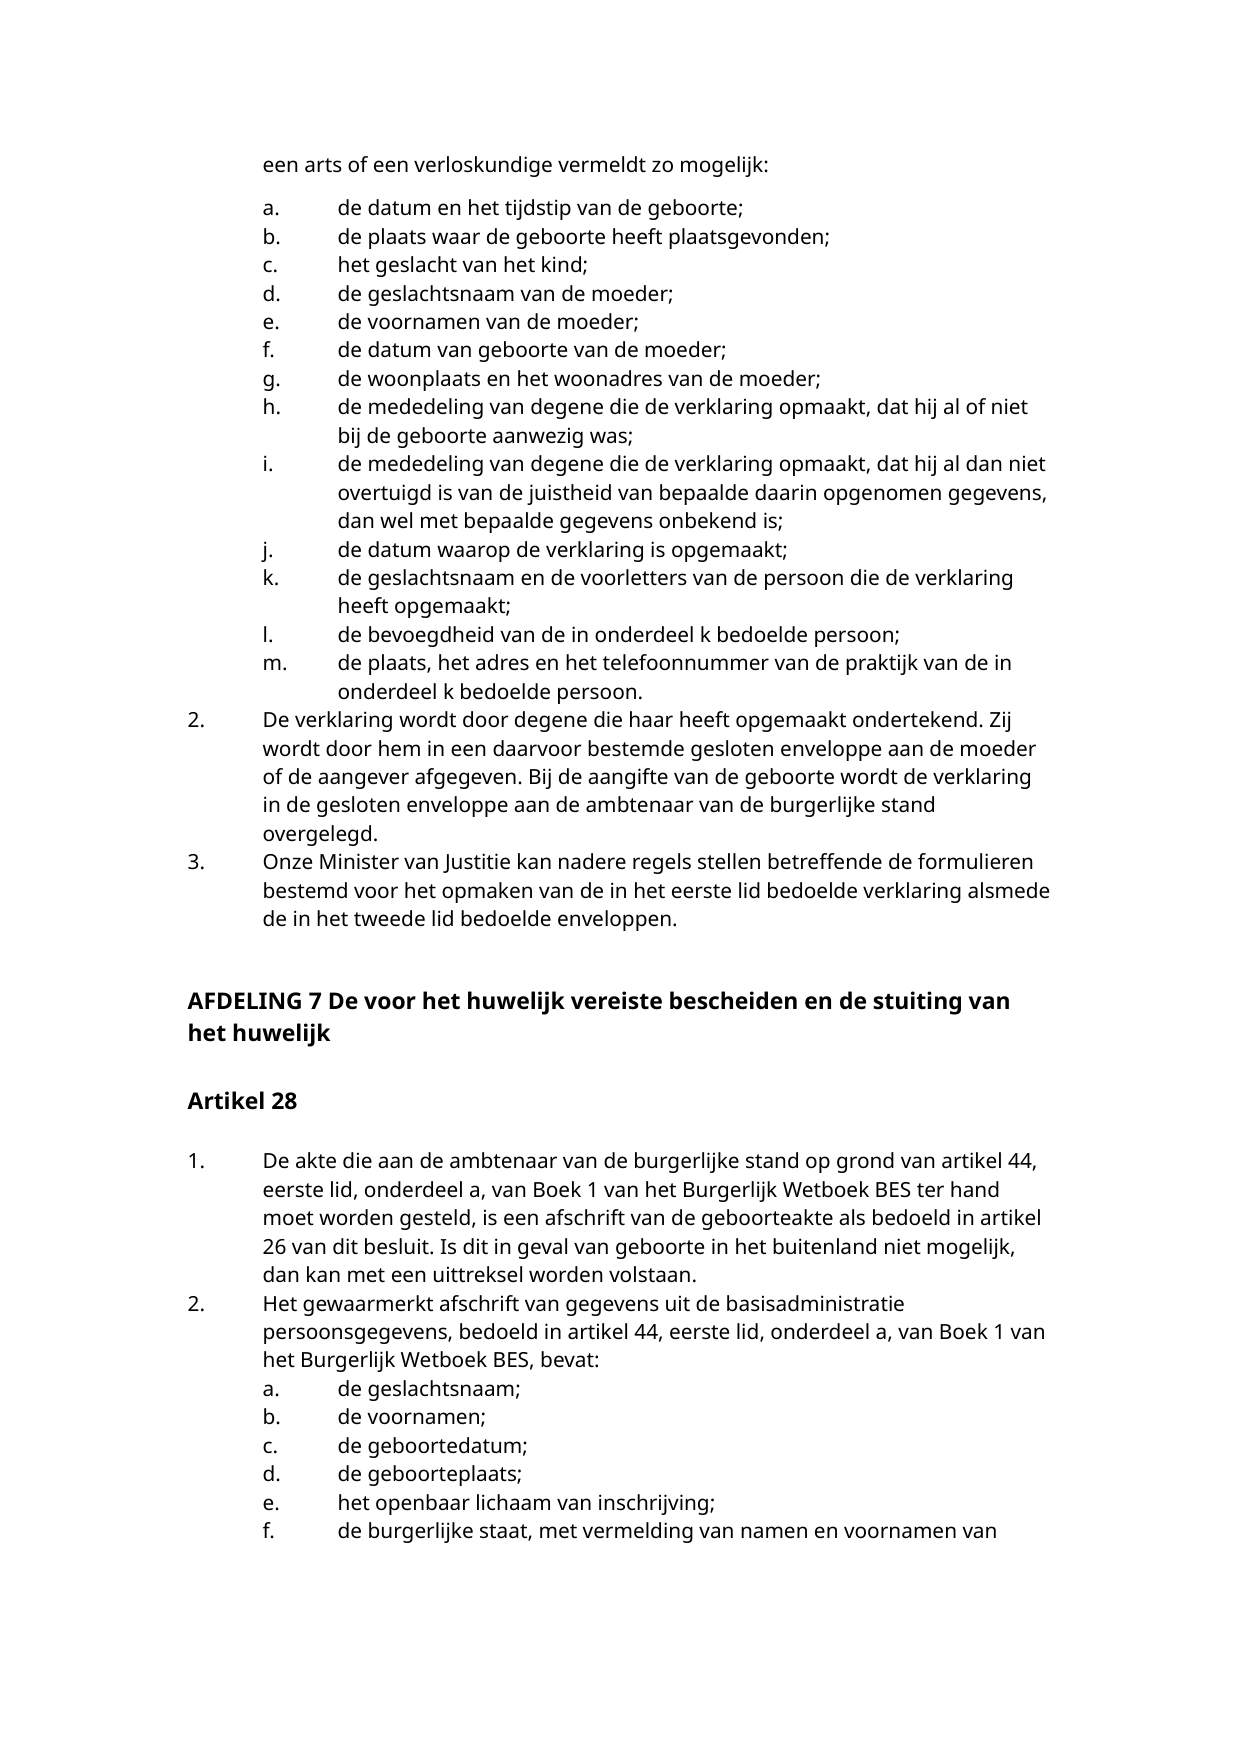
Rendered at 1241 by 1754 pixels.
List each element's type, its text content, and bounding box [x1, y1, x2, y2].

list de bevoegdheid van de in onderdeel k bedoelde persoon; [262, 620, 1053, 648]
list Het gewaarmerkt afschrift van gegevens uit de basisadministratie persoonsgegevens, bedoeld in artikel 44, eerste lid, onderdeel a, van Boek 1 van het Burgerlijk Wetboek BES, bevat: [187, 1289, 1053, 1374]
list een arts of een verloskundige vermeldt zo mogelijk: [187, 150, 1053, 178]
list de mededeling van degene die de verklaring opmaakt, dat hij al of niet bij de geboorte aanwezig was; [262, 392, 1053, 449]
list De verklaring wordt door degene die haar heeft opgemaakt ondertekend. Zij wordt door hem in een daarvoor bestemde gesloten enveloppe aan de moeder of de aangever afgegeven. Bij de aangifte van de geboorte wordt de verklaring in de gesloten enveloppe aan de ambtenaar van de burgerlijke stand overgelegd. [187, 705, 1053, 847]
list het geslacht van het kind; [262, 250, 1053, 279]
list de geslachtsnaam; [262, 1374, 1053, 1402]
subtitle AFDELING 7 De voor het huwelijk vereiste bescheiden en de stuiting van het huwelijk [187, 985, 1053, 1048]
list de datum waarop de verklaring is opgemaakt; [262, 535, 1053, 563]
list de geslachtsnaam en de voorletters van de persoon die de verklaring heeft opgemaakt; [262, 563, 1053, 620]
list Onze Minister van Justitie kan nadere regels stellen betreffende de formulieren bestemd voor het opmaken van de in het eerste lid bedoelde verklaring alsmede de in het tweede lid bedoelde enveloppen. [187, 847, 1053, 933]
list de voornamen van de moeder; [262, 307, 1053, 336]
list de plaats, het adres en het telefoonnummer van de praktijk van de in onderdeel k bedoelde persoon. [262, 648, 1053, 705]
list de woonplaats en het woonadres van de moeder; [262, 364, 1053, 392]
list de plaats waar de geboorte heeft plaatsgevonden; [262, 222, 1053, 250]
list de geboortedatum; [262, 1431, 1053, 1459]
list de geboorteplaats; [262, 1459, 1053, 1488]
list De akte die aan de ambtenaar van de burgerlijke stand op grond van artikel 44, eerste lid, onderdeel a, van Boek 1 van het Burgerlijk Wetboek BES ter hand moet worden gesteld, is een afschrift van de geboorteakte als bedoeld in artikel 26 van dit besluit. Is dit in geval van geboorte in het buitenland niet mogelijk, dan kan met een uittreksel worden volstaan. [187, 1147, 1053, 1289]
subtitle Artikel 28 [187, 1085, 1053, 1117]
list de geslachtsnaam van de moeder; [262, 279, 1053, 307]
list de burgerlijke staat, met vermelding van namen en voornamen van [262, 1516, 1053, 1545]
list de voornamen; [262, 1402, 1053, 1431]
list de mededeling van degene die de verklaring opmaakt, dat hij al dan niet overtuigd is van de juistheid van bepaalde daarin opgenomen gegevens, dan wel met bepaalde gegevens onbekend is; [262, 449, 1053, 535]
list het openbaar lichaam van inschrijving; [262, 1488, 1053, 1516]
list de datum en het tijdstip van de geboorte; [262, 193, 1053, 222]
list de datum van geboorte van de moeder; [262, 336, 1053, 364]
